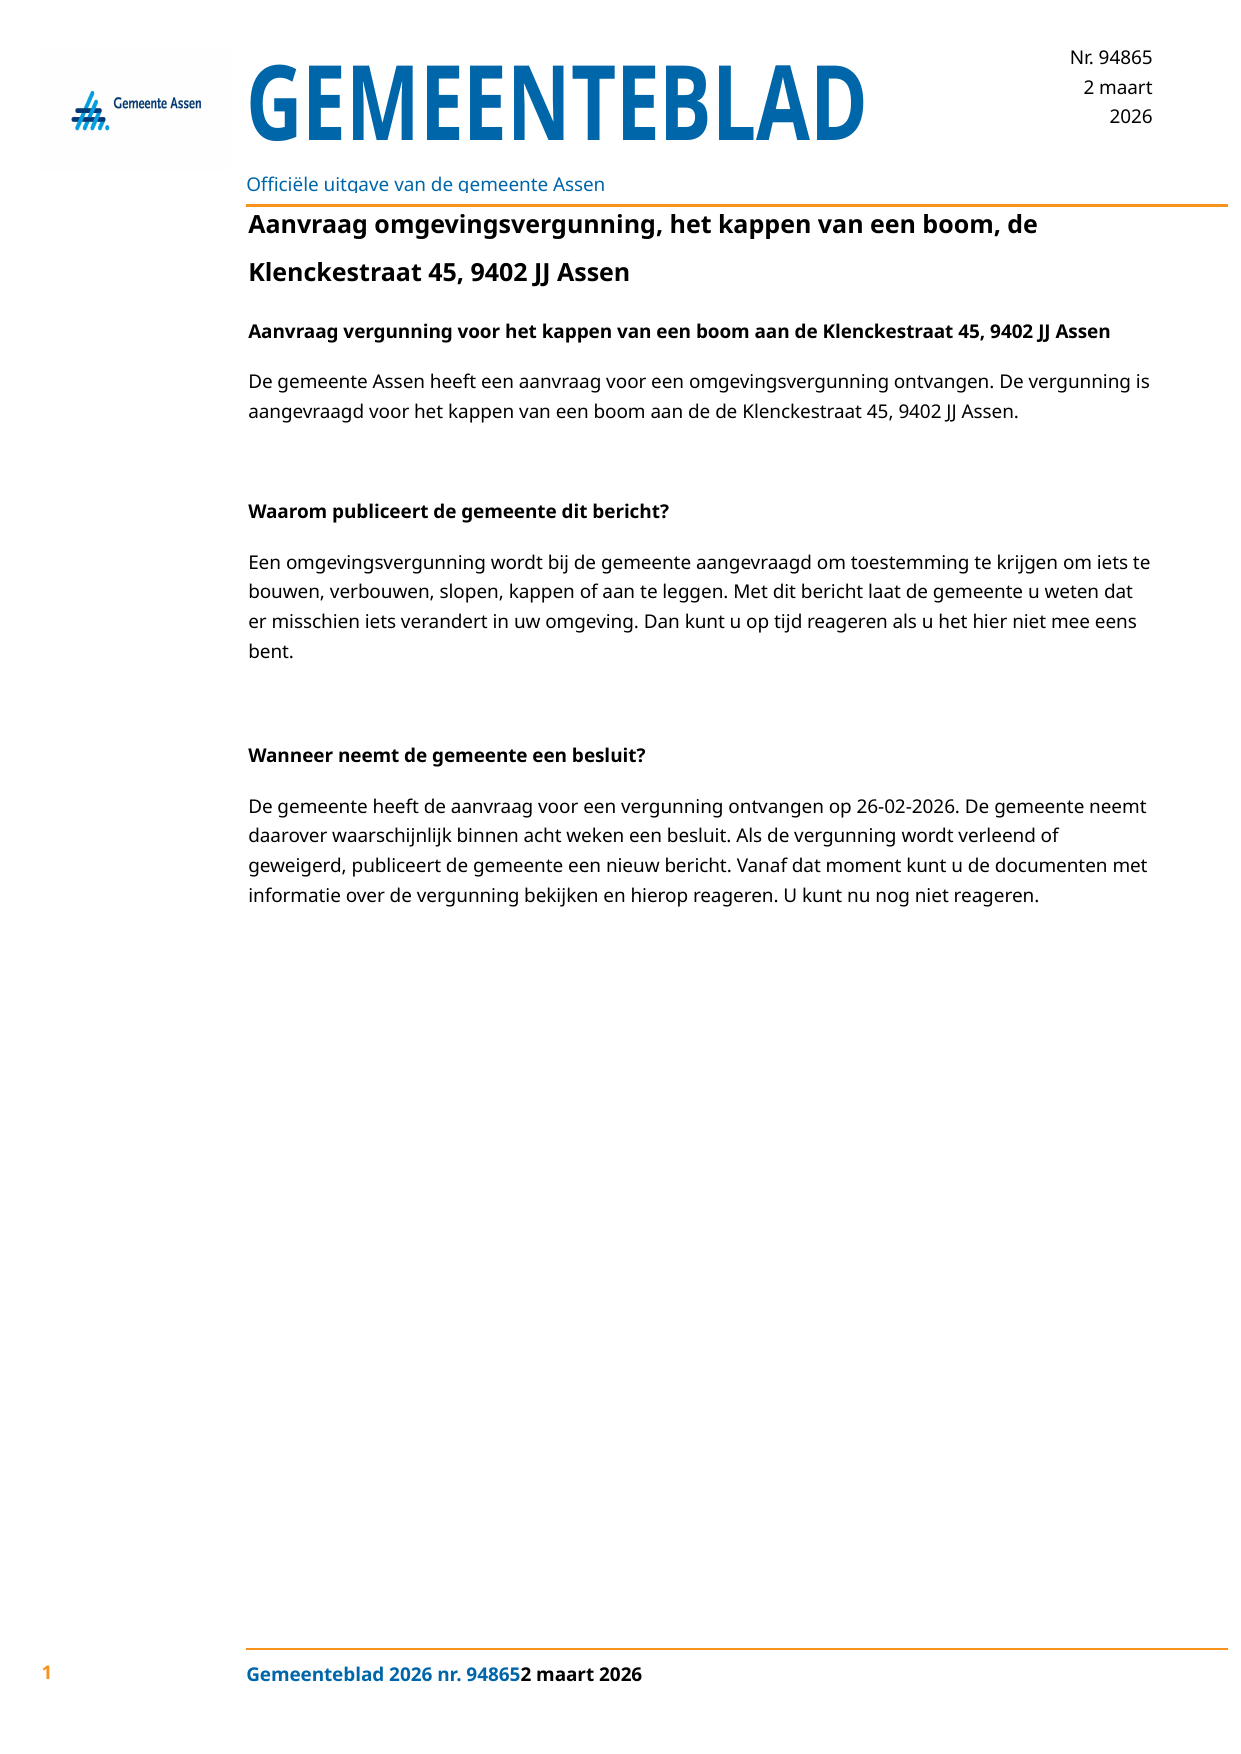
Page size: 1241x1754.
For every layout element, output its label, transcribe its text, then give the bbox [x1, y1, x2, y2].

text ﻿Wanneer neemt de gemeente een besluit? [248, 739, 1152, 768]
text Aanvraag vergunning voor het kappen van een boom aan de Klenckestraat 45, 9402 JJ Assen [248, 318, 1152, 344]
text Waarom publiceert de gemeente dit bericht? [248, 499, 1152, 524]
text De gemeente heeft de aanvraag voor een vergunning ontvangen op 26-02-2026. De gemeente neemt daarover waarschijnlijk binnen acht weken een besluit. Als de vergunning wordt verleend of geweigerd, publiceert de gemeente een nieuw bericht. Vanaf dat moment kunt u de documenten met informatie over de vergunning bekijken en hierop reageren. U kunt nu nog niet reageren. [248, 793, 1152, 908]
text Een omgevingsvergunning wordt bij de gemeente aangevraagd om toestemming te krijgen om iets te bouwen, verbouwen, slopen, kappen of aan te leggen. Met dit bericht laat de gemeente u weten dat er misschien iets verandert in uw omgeving. Dan kunt u op tijd reageren als u het hier niet mee eens bent. [248, 549, 1152, 664]
text De gemeente Assen heeft een aanvraag voor een omgevingsvergunning ontvangen. De vergunning is aangevraagd voor het kappen van een boom aan de de Klenckestraat 45, 9402 JJ Assen. [248, 368, 1152, 424]
picture [41, 47, 231, 172]
text Aanvraag omgevingsvergunning, het kappen van een boom, de Klenckestraat 45, 9402 JJ Assen [248, 207, 1152, 288]
